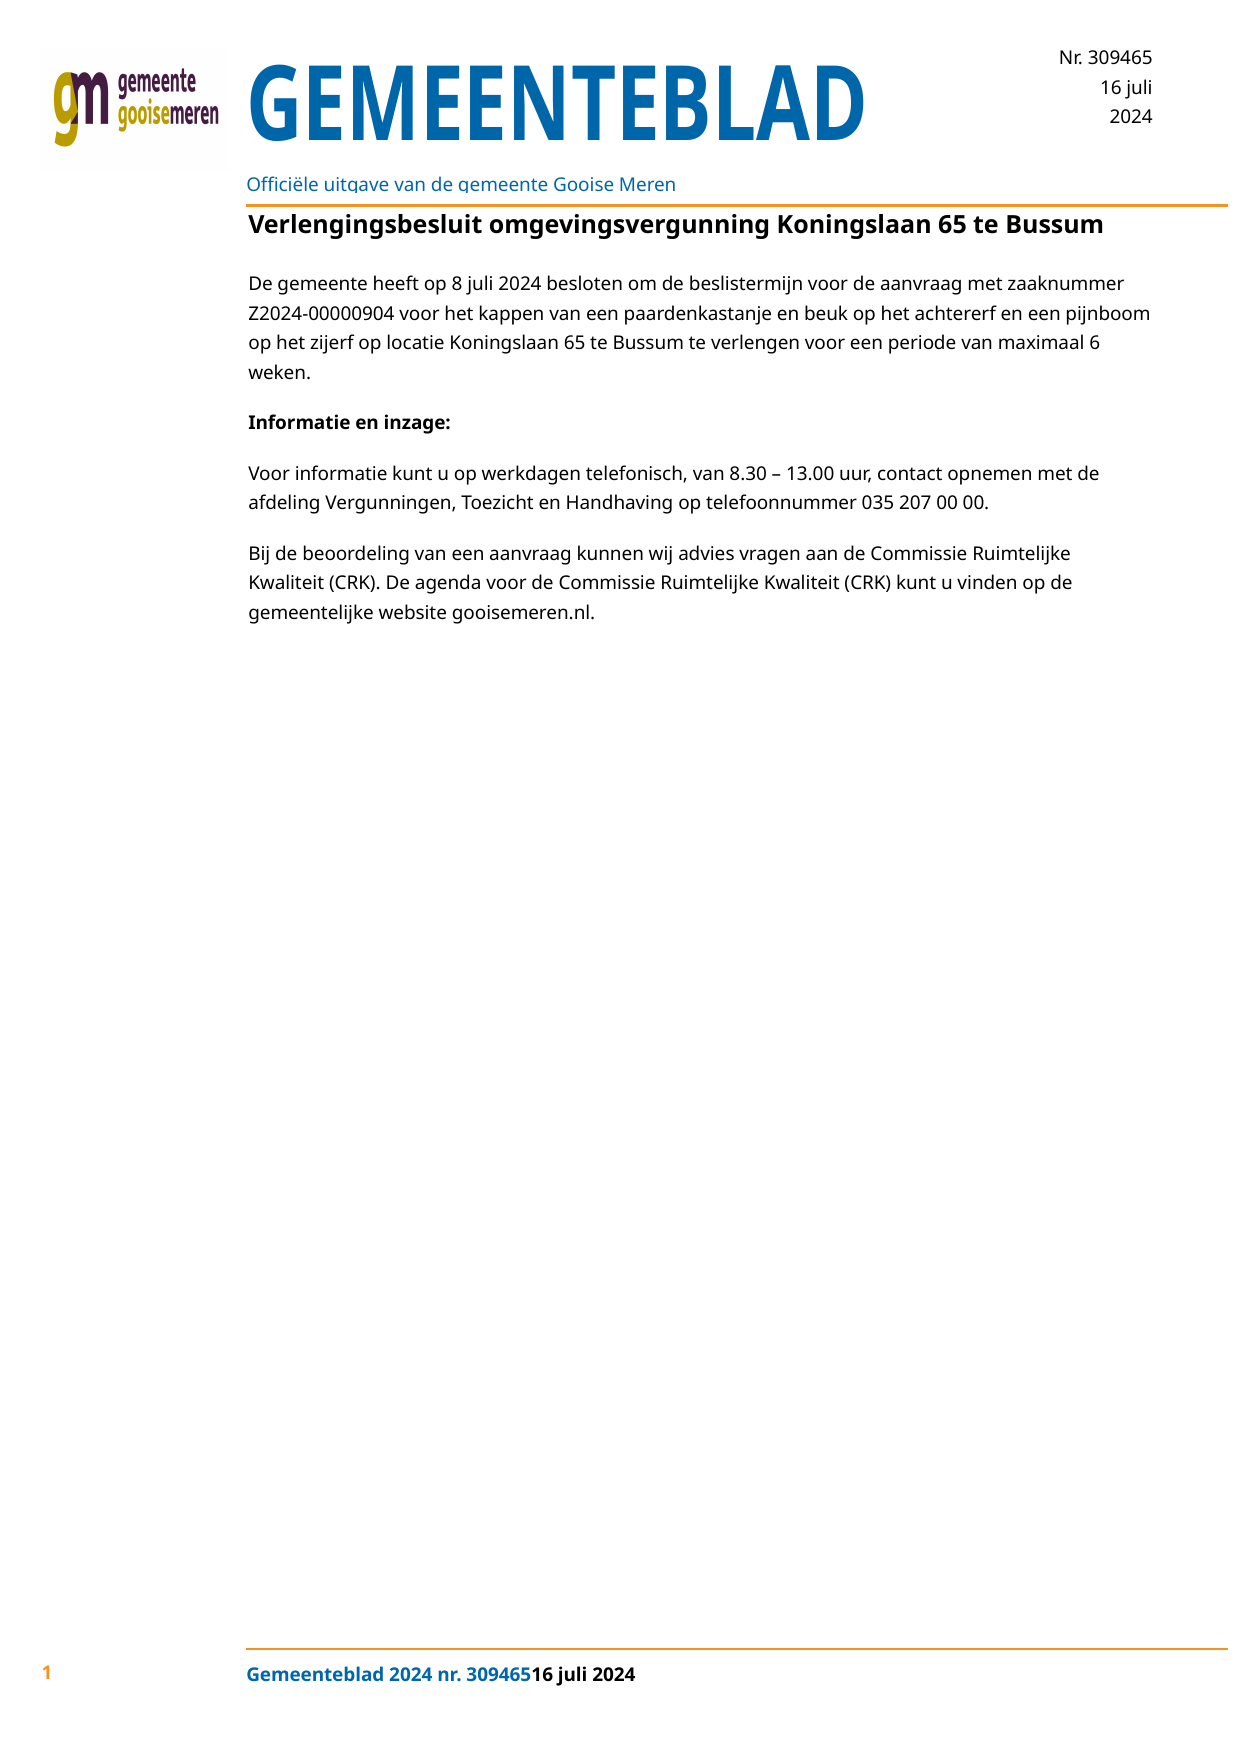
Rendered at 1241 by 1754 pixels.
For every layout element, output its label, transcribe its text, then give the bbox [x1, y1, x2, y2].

text Voor informatie kunt u op werkdagen telefonisch, van 8.30 – 13.00 uur, contact opnemen met de afdeling Vergunningen, Toezicht en Handhaving op telefoonnummer 035 207 00 00. [248, 460, 1152, 515]
picture [41, 47, 231, 172]
text Informatie en inzage: [248, 409, 1152, 435]
text Verlengingsbesluit omgevingsvergunning Koningslaan 65 te Bussum [248, 207, 1152, 241]
text De gemeente heeft op 8 juli 2024 besloten om de beslistermijn voor de aanvraag met zaaknummer Z2024-00000904 voor het kappen van een paardenkastanje en beuk op het achtererf en een pijnboom op het zijerf op locatie Koningslaan 65 te Bussum te verlengen voor een periode van maximaal 6 weken. [248, 270, 1152, 385]
text Bij de beoordeling van een aanvraag kunnen wij advies vragen aan de Commissie Ruimtelijke Kwaliteit (CRK). De agenda voor de Commissie Ruimtelijke Kwaliteit (CRK) kunt u vinden op de gemeentelijke website gooisemeren.nl. [248, 540, 1152, 625]
